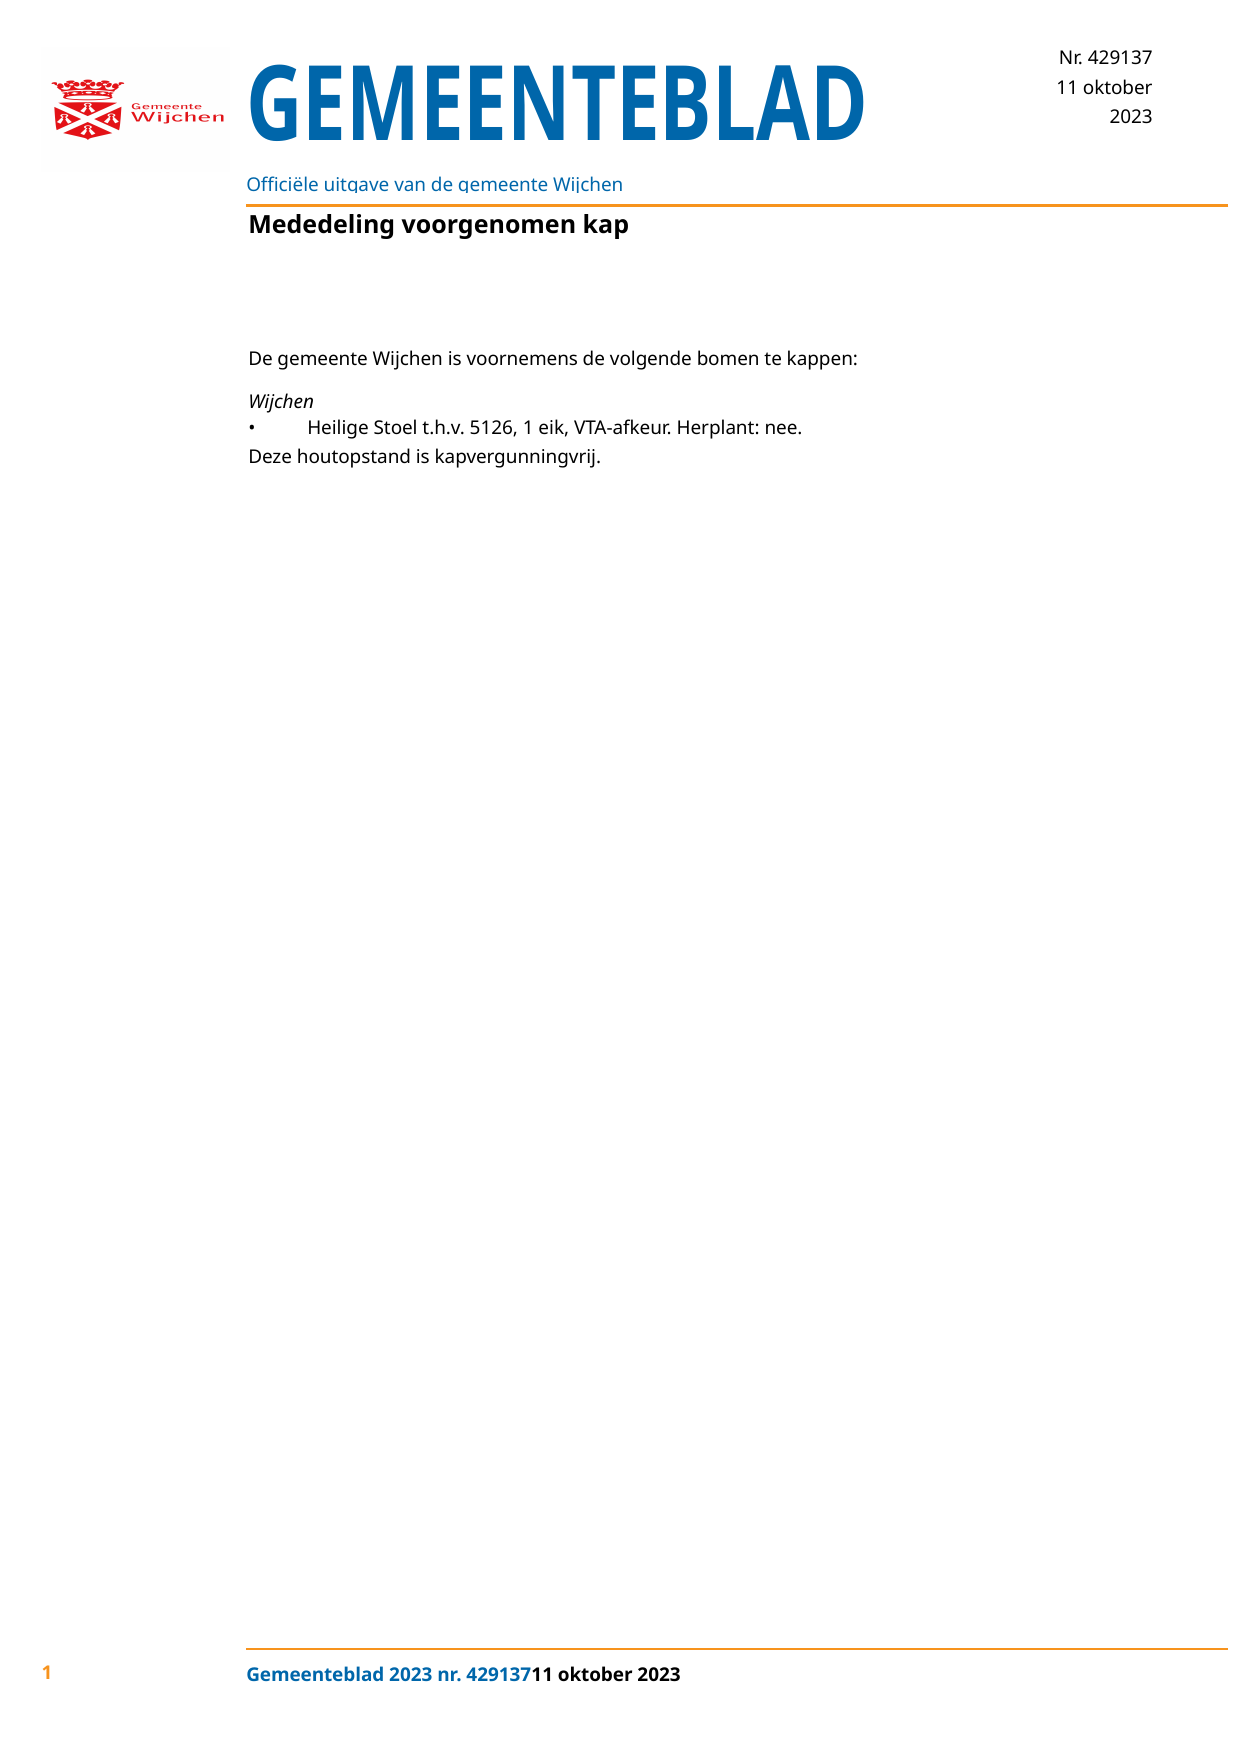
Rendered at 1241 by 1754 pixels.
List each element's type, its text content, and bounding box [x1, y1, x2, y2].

list Heilige Stoel t.h.v. 5126, 1 eik, VTA-afkeur. Herplant: nee. [248, 414, 1152, 440]
text Wijchen [248, 388, 1152, 414]
text Deze houtopstand is kapvergunningvrij. [248, 444, 1152, 469]
text De gemeente Wijchen is voornemens de volgende bomen te kappen: [248, 345, 1152, 371]
picture [41, 47, 231, 172]
text Mededeling voorgenomen kap [248, 207, 1152, 241]
